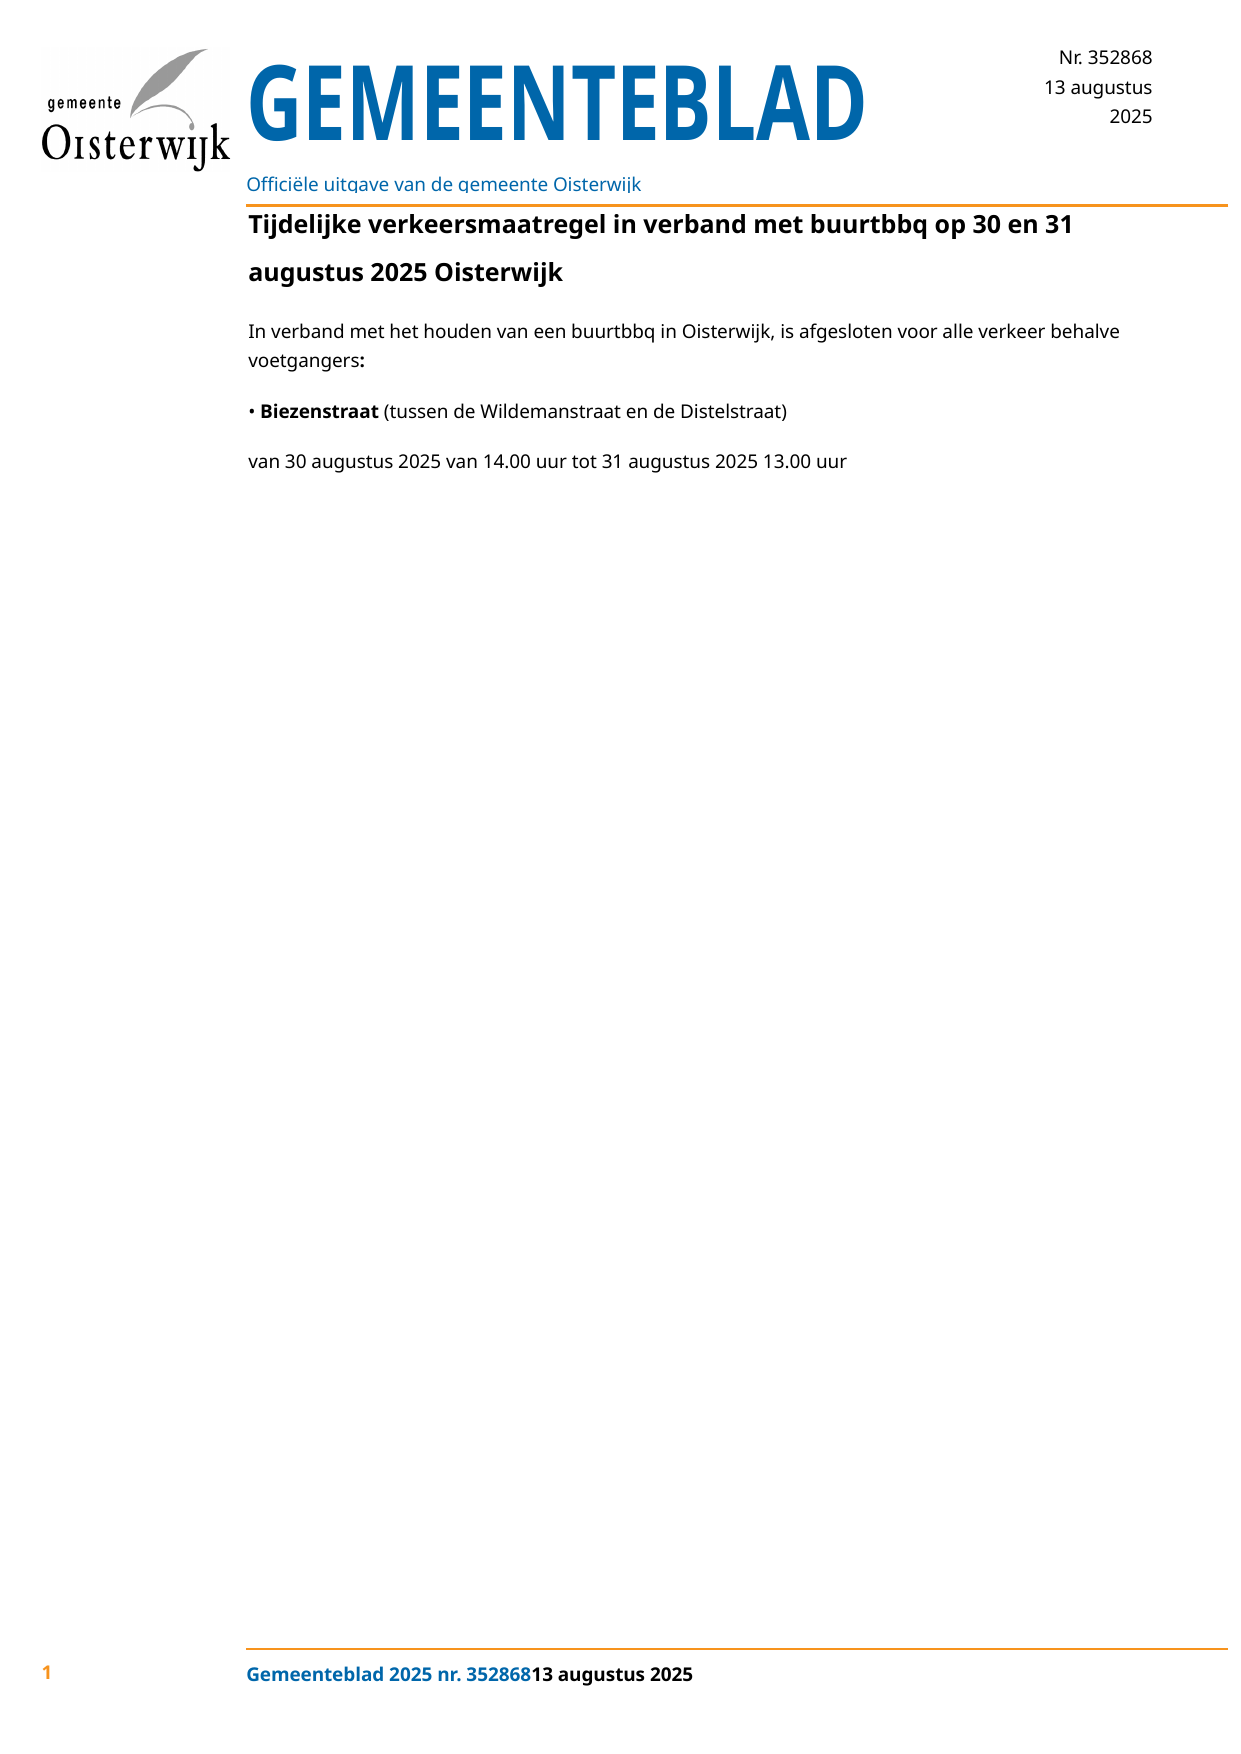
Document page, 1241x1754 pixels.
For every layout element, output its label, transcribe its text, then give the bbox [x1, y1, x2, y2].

picture [41, 47, 231, 172]
text In verband met het houden van een buurtbbq in Oisterwijk, is afgesloten voor alle verkeer behalve voetgangers: [248, 318, 1152, 373]
text • Biezenstraat (tussen de Wildemanstraat en de Distelstraat) [248, 398, 1152, 424]
text Tijdelijke verkeersmaatregel in verband met buurtbbq op 30 en 31 augustus 2025 Oisterwijk [248, 207, 1152, 288]
text van 30 augustus 2025 van 14.00 uur tot 31 augustus 2025 13.00 uur [248, 448, 1152, 474]
